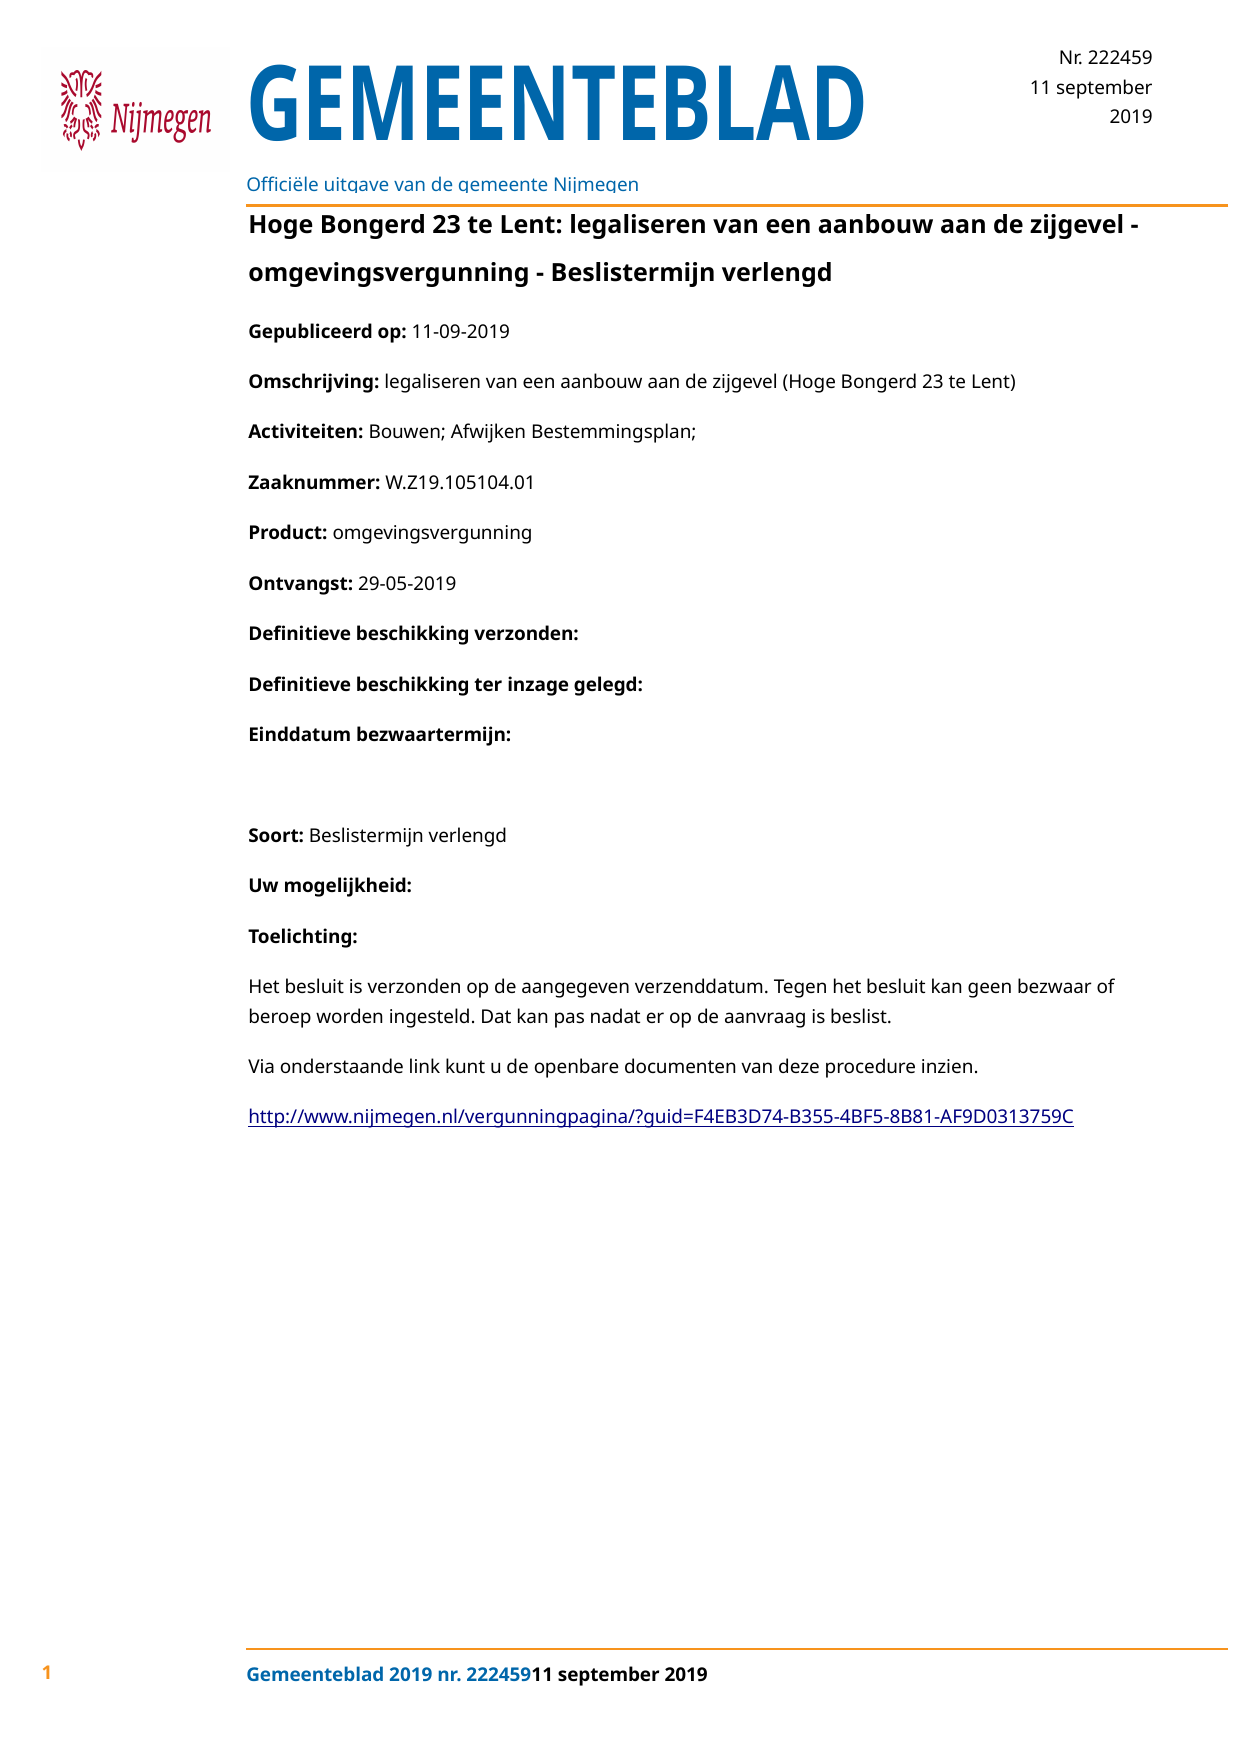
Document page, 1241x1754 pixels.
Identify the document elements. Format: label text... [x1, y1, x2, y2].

text Zaaknummer: W.Z19.105104.01 [248, 469, 1152, 495]
text Definitieve beschikking ter inzage gelegd: [248, 671, 1152, 697]
text Activiteiten: Bouwen; Afwijken Bestemmingsplan; [248, 419, 1152, 444]
text Uw mogelijkheid: [248, 872, 1152, 898]
text Ontvangst: 29-05-2019 [248, 570, 1152, 596]
text Definitieve beschikking verzonden: [248, 620, 1152, 646]
text http://www.nijmegen.nl/vergunningpagina/?guid=F4EB3D74-B355-4BF5-8B81-AF9D0313759C [248, 1104, 1152, 1129]
text Gepubliceerd op: 11-09-2019 [248, 318, 1152, 344]
picture [41, 47, 231, 172]
text Product: omgevingsvergunning [248, 519, 1152, 545]
text Toelichting: [248, 923, 1152, 949]
text Het besluit is verzonden op de aangegeven verzenddatum. Tegen het besluit kan geen bezwaar of beroep worden ingesteld. Dat kan pas nadat er op de aanvraag is beslist. [248, 973, 1152, 1029]
text Omschrijving: legaliseren van een aanbouw aan de zijgevel (Hoge Bongerd 23 te Lent) [248, 368, 1152, 394]
text Einddatum bezwaartermijn: [248, 721, 1152, 747]
text Hoge Bongerd 23 te Lent: legaliseren van een aanbouw aan de zijgevel - omgevingsvergunning - Beslistermijn verlengd [248, 207, 1152, 288]
text Via onderstaande link kunt u de openbare documenten van deze procedure inzien. [248, 1053, 1152, 1079]
text Soort: Beslistermijn verlengd [248, 822, 1152, 848]
